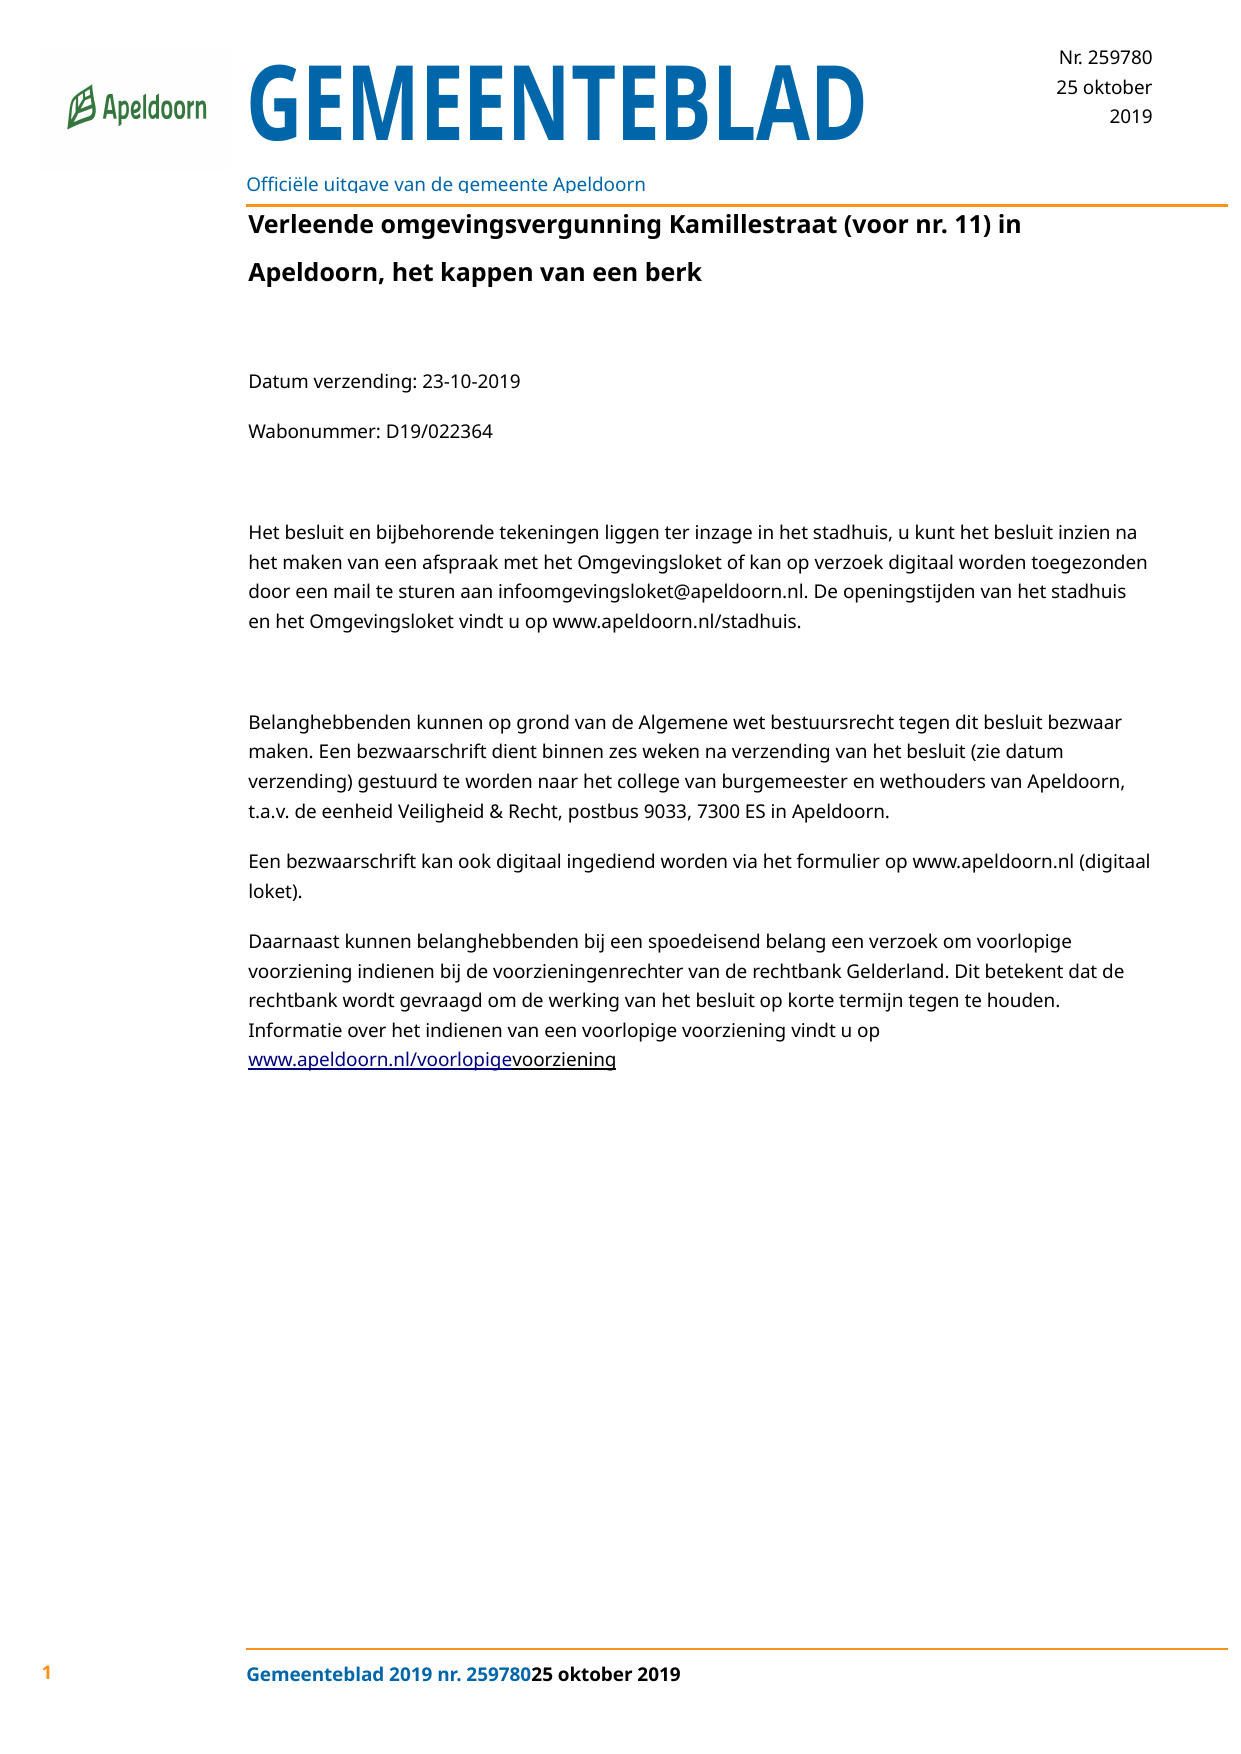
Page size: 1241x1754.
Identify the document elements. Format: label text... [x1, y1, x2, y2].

text Datum verzending: 23-10-2019 [248, 368, 1152, 394]
text Daarnaast kunnen belanghebbenden bij een spoedeisend belang een verzoek om voorlopige voorziening indienen bij de voorzieningenrechter van de rechtbank Gelderland. Dit betekent dat de rechtbank wordt gevraagd om de werking van het besluit op korte termijn tegen te houden. Informatie over het indienen van een voorlopige voorziening vindt u op www.apeldoorn.nl/voorlopigevoorziening [248, 928, 1152, 1072]
text Het besluit en bijbehorende tekeningen liggen ter inzage in het stadhuis, u kunt het besluit inzien na het maken van een afspraak met het Omgevingsloket of kan op verzoek digitaal worden toegezonden door een mail te sturen aan infoomgevingsloket@apeldoorn.nl. De openingstijden van het stadhuis en het Omgevingsloket vindt u op www.apeldoorn.nl/stadhuis. [248, 519, 1152, 634]
text Verleende omgevingsvergunning Kamillestraat (voor nr. 11) in Apeldoorn, het kappen van een berk [248, 207, 1152, 288]
text Belanghebbenden kunnen op grond van de Algemene wet bestuursrecht tegen dit besluit bezwaar maken. Een bezwaarschrift dient binnen zes weken na verzending van het besluit (zie datum verzending) gestuurd te worden naar het college van burgemeester en wethouders van Apeldoorn, t.a.v. de eenheid Veiligheid & Recht, postbus 9033, 7300 ES in Apeldoorn. [248, 709, 1152, 824]
picture [41, 47, 231, 172]
text Wabonummer: D19/022364 [248, 419, 1152, 444]
text Een bezwaarschrift kan ook digitaal ingediend worden via het formulier op www.apeldoorn.nl (digitaal loket). [248, 848, 1152, 904]
